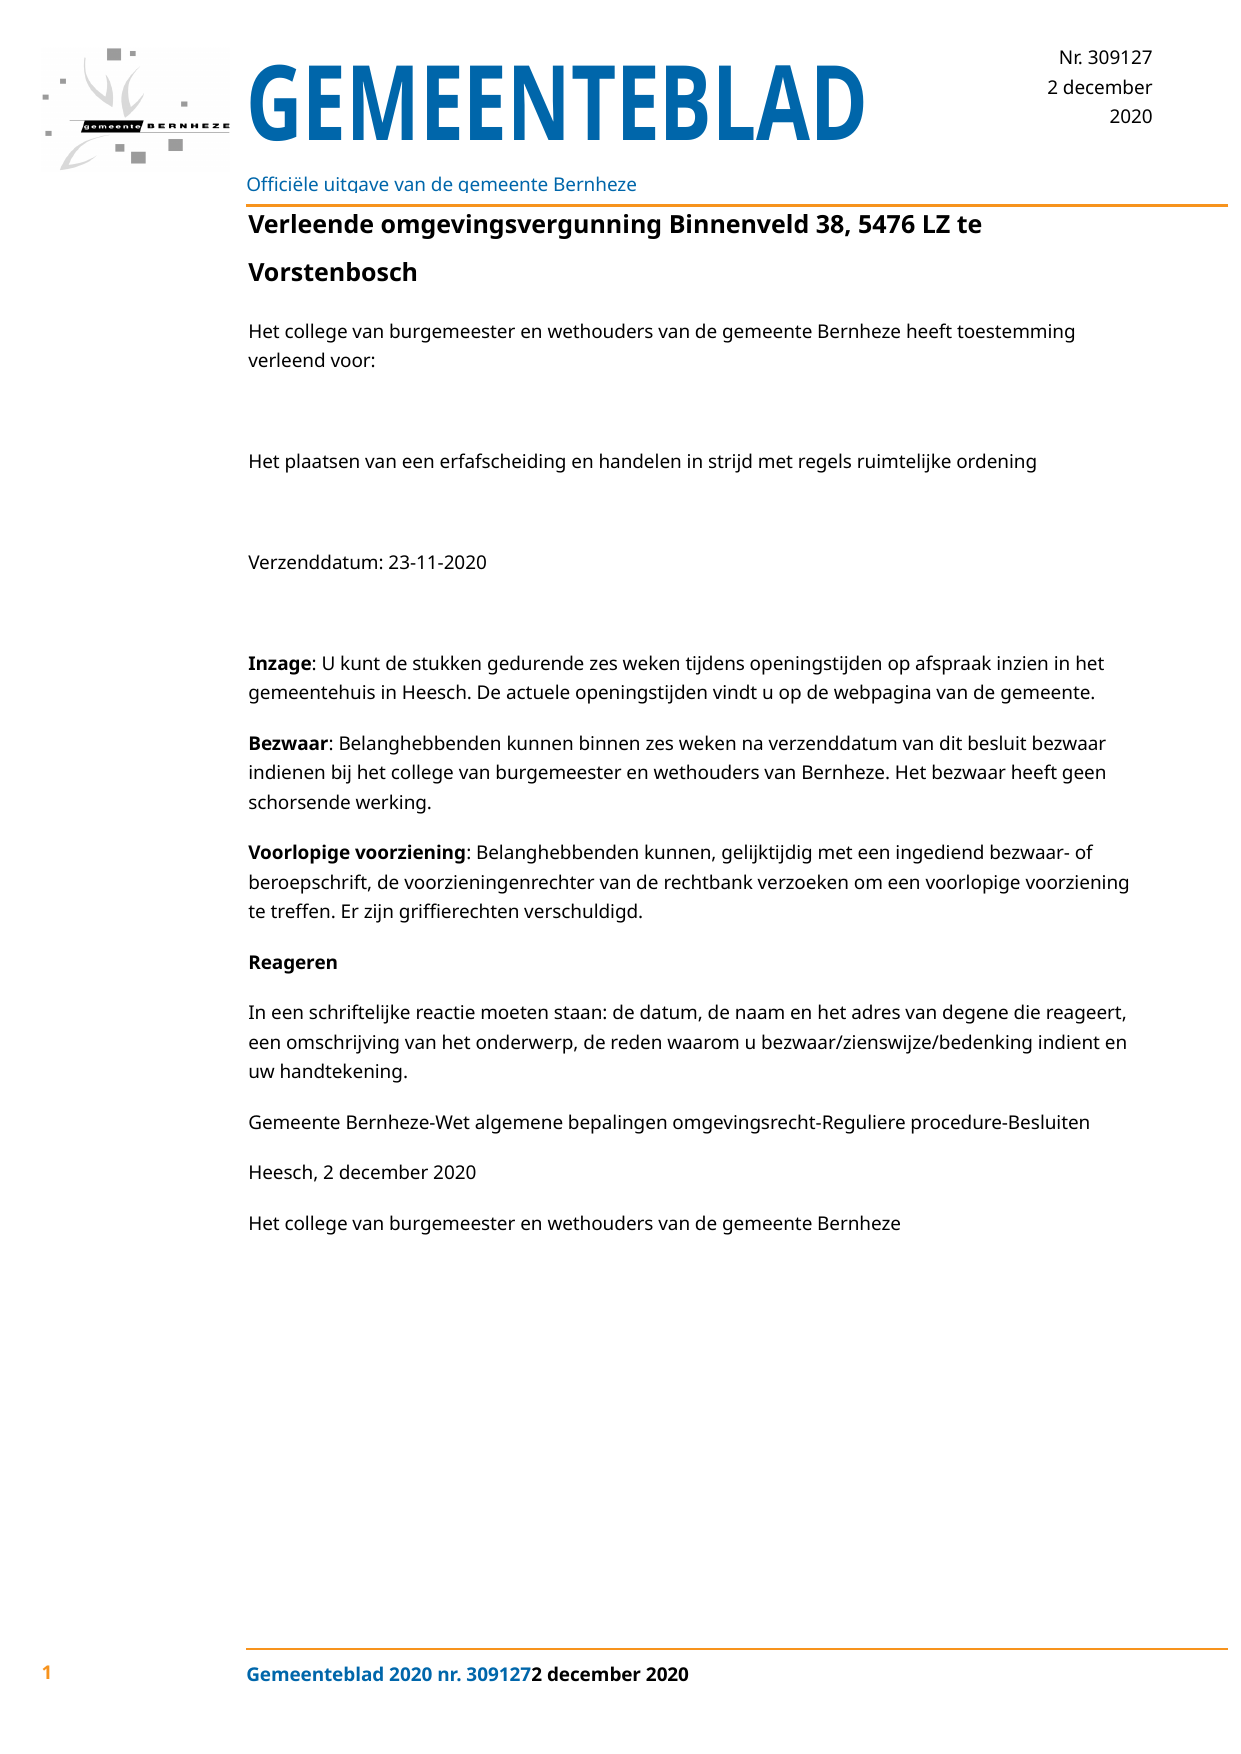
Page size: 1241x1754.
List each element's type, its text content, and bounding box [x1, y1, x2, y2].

picture [41, 47, 231, 172]
text Heesch, 2 december 2020 [248, 1159, 1152, 1185]
text Reageren [248, 949, 1152, 975]
text Het college van burgemeester en wethouders van de gemeente Bernheze [248, 1210, 1152, 1236]
text Verzenddatum: 23-11-2020 [248, 549, 1152, 575]
text Voorlopige voorziening: Belanghebbenden kunnen, gelijktijdig met een ingediend bezwaar- of beroepschrift, de voorzieningenrechter van de rechtbank verzoeken om een voorlopige voorziening te treffen. Er zijn griffierechten verschuldigd. [248, 839, 1152, 924]
text Verleende omgevingsvergunning Binnenveld 38, 5476 LZ te Vorstenbosch [248, 207, 1152, 288]
text Het college van burgemeester en wethouders van de gemeente Bernheze heeft toestemming verleend voor: [248, 318, 1152, 373]
text Bezwaar: Belanghebbenden kunnen binnen zes weken na verzenddatum van dit besluit bezwaar indienen bij het college van burgemeester en wethouders van Bernheze. Het bezwaar heeft geen schorsende werking. [248, 730, 1152, 815]
text Inzage: U kunt de stukken gedurende zes weken tijdens openingstijden op afspraak inzien in het gemeentehuis in Heesch. De actuele openingstijden vindt u op de webpagina van de gemeente. [248, 650, 1152, 705]
text Gemeente Bernheze-Wet algemene bepalingen omgevingsrecht-Reguliere procedure-Besluiten [248, 1109, 1152, 1135]
text Het plaatsen van een erfafscheiding en handelen in strijd met regels ruimtelijke ordening [248, 448, 1152, 474]
text In een schriftelijke reactie moeten staan: de datum, de naam en het adres van degene die reageert, een omschrijving van het onderwerp, de reden waarom u bezwaar/zienswijze/bedenking indient en uw handtekening. [248, 999, 1152, 1084]
